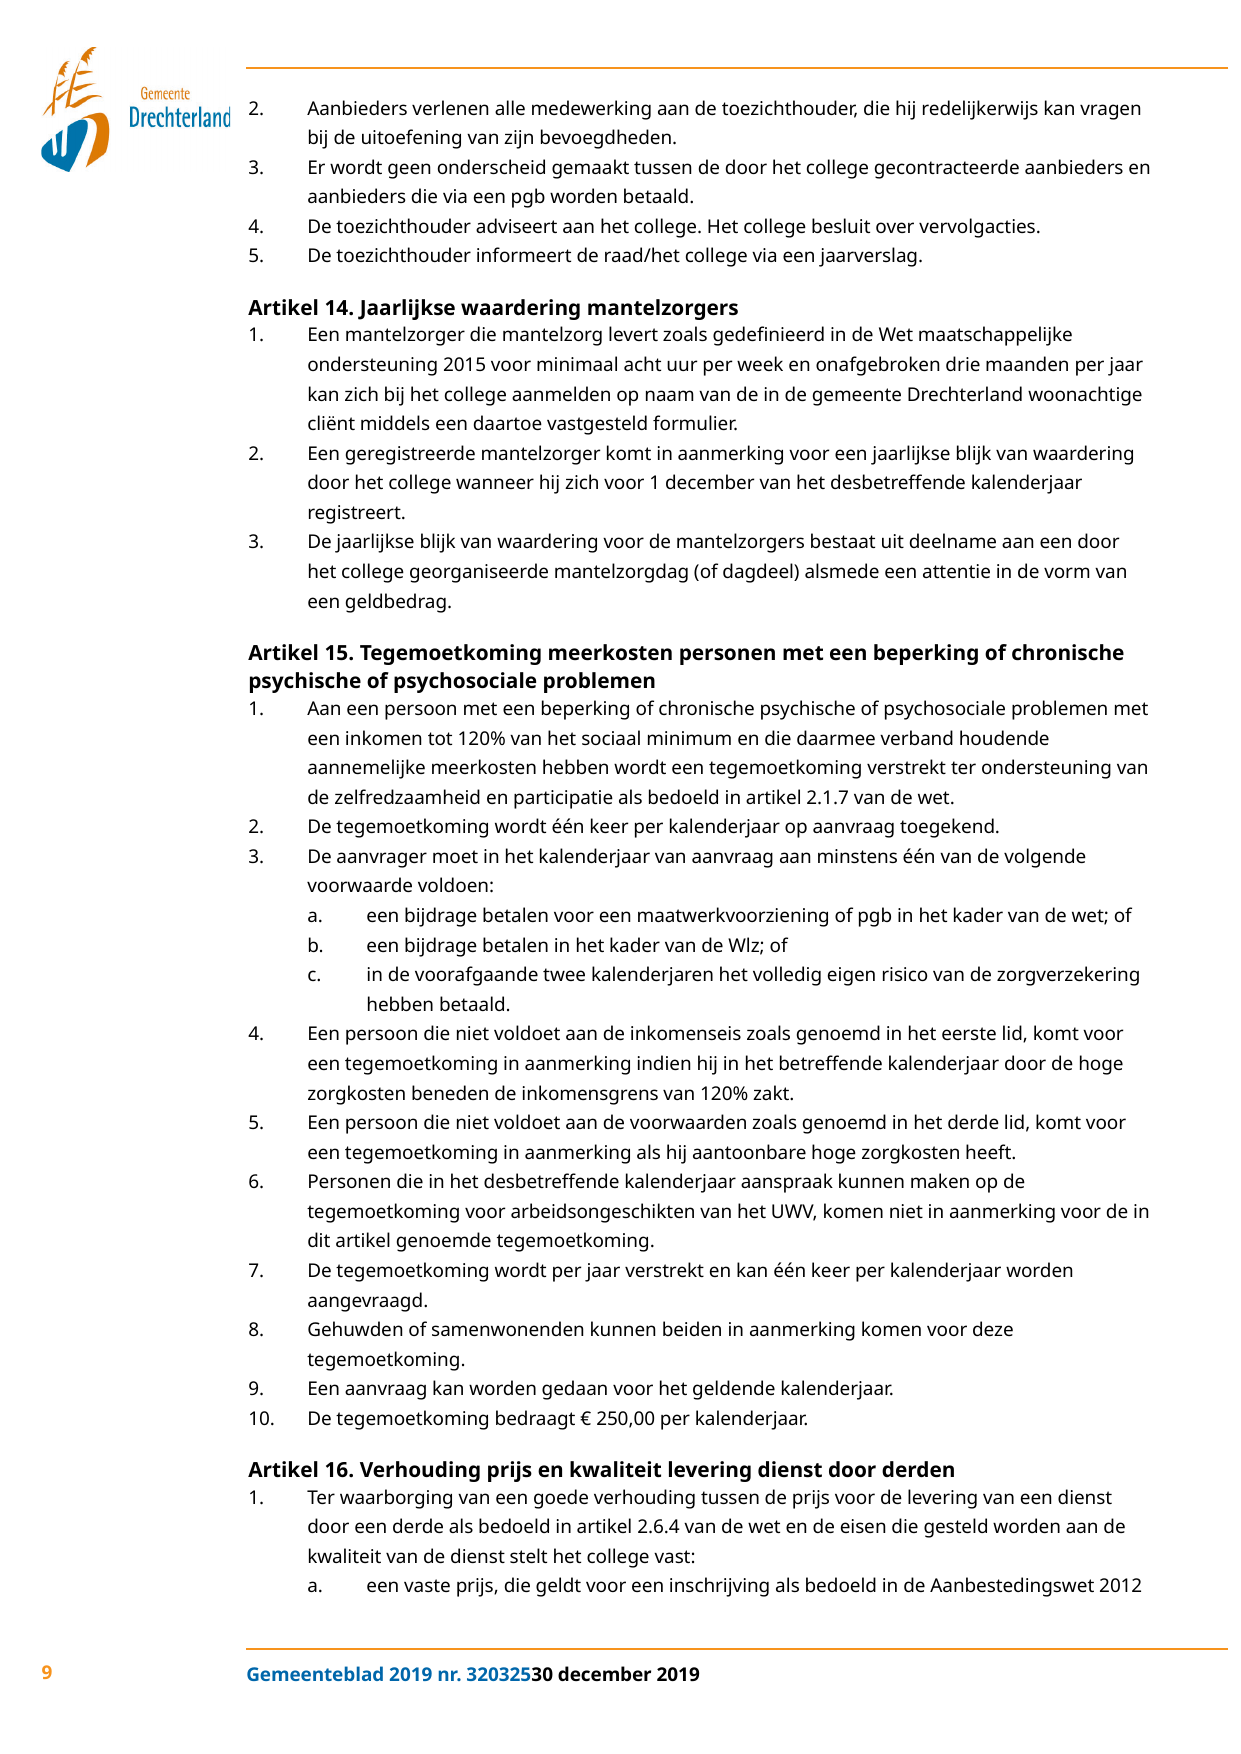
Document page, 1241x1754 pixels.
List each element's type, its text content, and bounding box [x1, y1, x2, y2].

list De tegemoetkoming wordt één keer per kalenderjaar op aanvraag toegekend. [248, 813, 1152, 839]
list in de voorafgaande twee kalenderjaren het volledig eigen risico van de zorgverzekering hebben betaald. [307, 961, 1152, 1017]
list Aanbieders verlenen alle medewerking aan de toezichthouder, die hij redelijkerwijs kan vragen bij de uitoefening van zijn bevoegdheden. [248, 95, 1152, 150]
list De toezichthouder adviseert aan het college. Het college besluit over vervolgacties. [248, 213, 1152, 239]
list Aan een persoon met een beperking of chronische psychische of psychosociale problemen met een inkomen tot 120% van het sociaal minimum en die daarmee verband houdende aannemelijke meerkosten hebben wordt een tegemoetkoming verstrekt ter ondersteuning van de zelfredzaamheid en participatie als bedoeld in artikel 2.1.7 van de wet. [248, 695, 1152, 809]
list een vaste prijs, die geldt voor een inschrijving als bedoeld in de Aanbestedingswet 2012 [307, 1573, 1152, 1598]
list een bijdrage betalen voor een maatwerkvoorziening of pgb in het kader van de wet; of [307, 902, 1152, 928]
list De tegemoetkoming bedraagt € 250,00 per kalenderjaar. [248, 1405, 1152, 1431]
list Een persoon die niet voldoet aan de inkomenseis zoals genoemd in het eerste lid, komt voor een tegemoetkoming in aanmerking indien hij in het betreffende kalenderjaar door de hoge zorgkosten beneden de inkomensgrens van 120% zakt. [248, 1021, 1152, 1105]
list Een geregistreerde mantelzorger komt in aanmerking voor een jaarlijkse blijk van waardering door het college wanneer hij zich voor 1 december van het desbetreffende kalenderjaar registreert. [248, 440, 1152, 525]
list Gehuwden of samenwonenden kunnen beiden in aanmerking komen voor deze tegemoetkoming. [248, 1316, 1152, 1372]
list Er wordt geen onderscheid gemaakt tussen de door het college gecontracteerde aanbieders en aanbieders die via een pgb worden betaald. [248, 154, 1152, 209]
picture [226, 115, 231, 124]
picture [41, 158, 64, 172]
list Een mantelzorger die mantelzorg levert zoals gedefinieerd in de Wet maatschappelijke ondersteuning 2015 voor minimaal acht uur per week en onafgebroken drie maanden per jaar kan zich bij het college aanmelden op naam van de in de gemeente Drechterland woonachtige cliënt middels een daartoe vastgesteld formulier. [248, 322, 1152, 436]
list Een aanvraag kan worden gedaan voor het geldende kalenderjaar. [248, 1376, 1152, 1401]
list De tegemoetkoming wordt per jaar verstrekt en kan één keer per kalenderjaar worden aangevraagd. [248, 1257, 1152, 1312]
list De aanvrager moet in het kalenderjaar van aanvraag aan minstens één van de volgende voorwaarde voldoen: [248, 843, 1152, 898]
list Ter waarborging van een goede verhouding tussen de prijs voor de levering van een dienst door een derde als bedoeld in artikel 2.6.4 van de wet en de eisen die gesteld worden aan de kwaliteit van de dienst stelt het college vast: [248, 1484, 1152, 1569]
list De jaarlijkse blijk van waardering voor de mantelzorgers bestaat uit deelname aan een door het college georganiseerde mantelzorgdag (of dagdeel) alsmede een attentie in de vorm van een geldbedrag. [248, 529, 1152, 613]
list een bijdrage betalen in het kader van de Wlz; of [307, 932, 1152, 957]
list De toezichthouder informeert de raad/het college via een jaarverslag. [248, 243, 1152, 268]
text Artikel 15. Tegemoetkoming meerkosten personen met een beperking of chronische psychische of psychosociale problemen [248, 638, 1152, 695]
picture [41, 47, 231, 172]
list Een persoon die niet voldoet aan de voorwaarden zoals genoemd in het derde lid, komt voor een tegemoetkoming in aanmerking als hij aantoonbare hoge zorgkosten heeft. [248, 1109, 1152, 1164]
text Artikel 14. Jaarlijkse waardering mantelzorgers [248, 293, 1152, 322]
text Artikel 16. Verhouding prijs en kwaliteit levering dienst door derden [248, 1456, 1152, 1484]
list Personen die in het desbetreffende kalenderjaar aanspraak kunnen maken op de tegemoetkoming voor arbeidsongeschikten van het UWV, komen niet in aanmerking voor de in dit artikel genoemde tegemoetkoming. [248, 1168, 1152, 1253]
